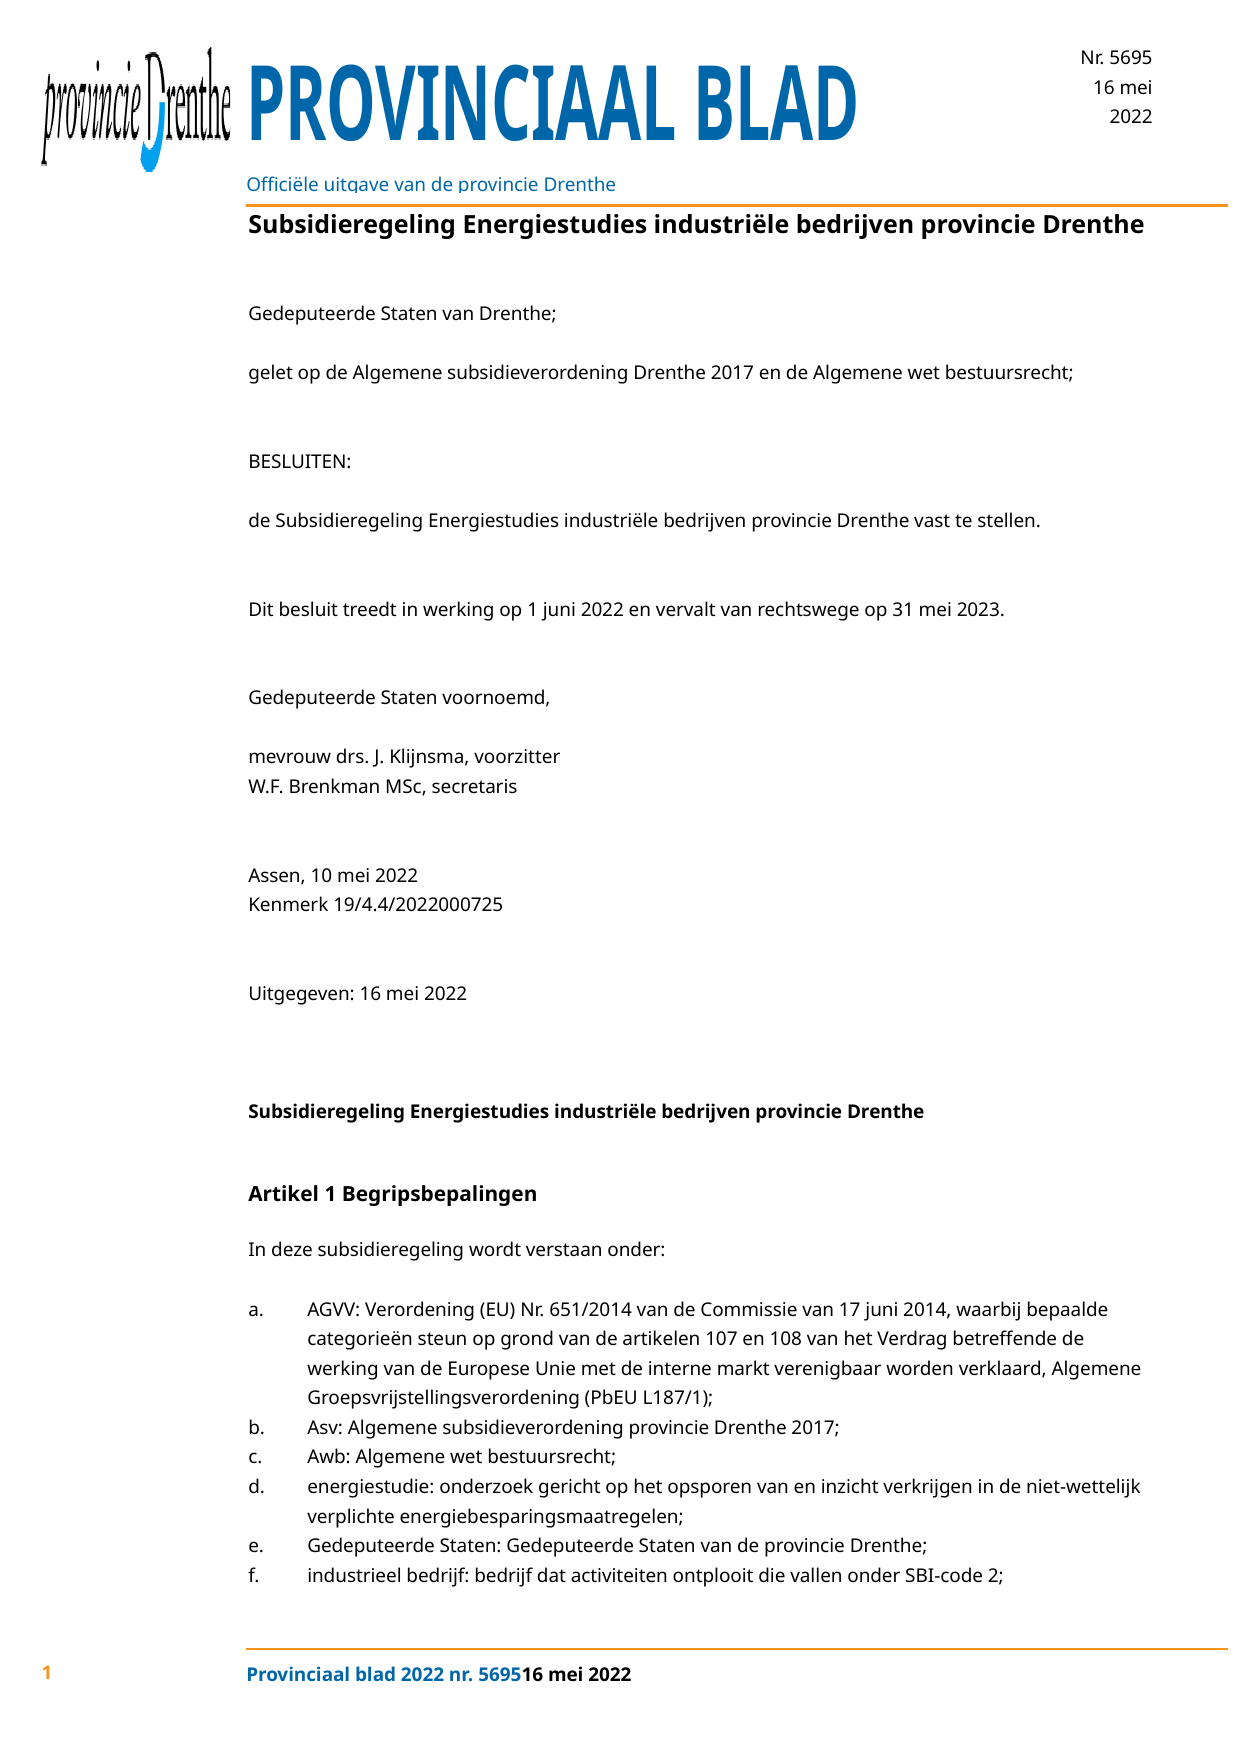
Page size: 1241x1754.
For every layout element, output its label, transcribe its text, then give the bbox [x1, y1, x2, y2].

text de Subsidieregeling Energiestudies industriële bedrijven provincie Drenthe vast te stellen. [248, 507, 1152, 533]
list Asv: Algemene subsidieverordening provincie Drenthe 2017; [248, 1414, 1152, 1440]
list AGVV: Verordening (EU) Nr. 651/2014 van de Commissie van 17 juni 2014, waarbij bepaalde categorieën steun op grond van de artikelen 107 en 108 van het Verdrag betreffende de werking van de Europese Unie met de interne markt verenigbaar worden verklaard, Algemene Groepsvrijstellingsverordening (PbEU L187/1); [248, 1296, 1152, 1410]
picture [41, 47, 231, 172]
text mevrouw drs. J. Klijnsma, voorzitter [248, 744, 1152, 769]
text W.F. Brenkman MSc, secretaris [248, 773, 1152, 799]
text Subsidieregeling Energiestudies industriële bedrijven provincie Drenthe [248, 207, 1152, 241]
list Awb: Algemene wet bestuursrecht; [248, 1444, 1152, 1469]
text Kenmerk 19/4.4/2022000725 [248, 892, 1152, 917]
text Artikel 1 Begripsbepalingen [248, 1179, 1152, 1207]
text Uitgegeven: 16 mei 2022 [248, 980, 1152, 1006]
text Assen, 10 mei 2022 [248, 862, 1152, 888]
list Gedeputeerde Staten: Gedeputeerde Staten van de provincie Drenthe; [248, 1532, 1152, 1558]
text Subsidieregeling Energiestudies industriële bedrijven provincie Drenthe [248, 1099, 1152, 1124]
text gelet op de Algemene subsidieverordening Drenthe 2017 en de Algemene wet bestuursrecht; [248, 359, 1152, 385]
text BESLUITEN: [248, 448, 1152, 473]
text In deze subsidieregeling wordt verstaan onder: [248, 1237, 1152, 1262]
text Dit besluit treedt in werking op 1 juni 2022 en vervalt van rechtswege op 31 mei 2023. [248, 596, 1152, 621]
list energiestudie: onderzoek gericht op het opsporen van en inzicht verkrijgen in de niet-wettelijk verplichte energiebesparingsmaatregelen; [248, 1473, 1152, 1529]
text Gedeputeerde Staten van Drenthe; [248, 300, 1152, 326]
text Gedeputeerde Staten voornoemd, [248, 684, 1152, 710]
list industrieel bedrijf: bedrijf dat activiteiten ontplooit die vallen onder SBI-code 2; [248, 1562, 1152, 1588]
